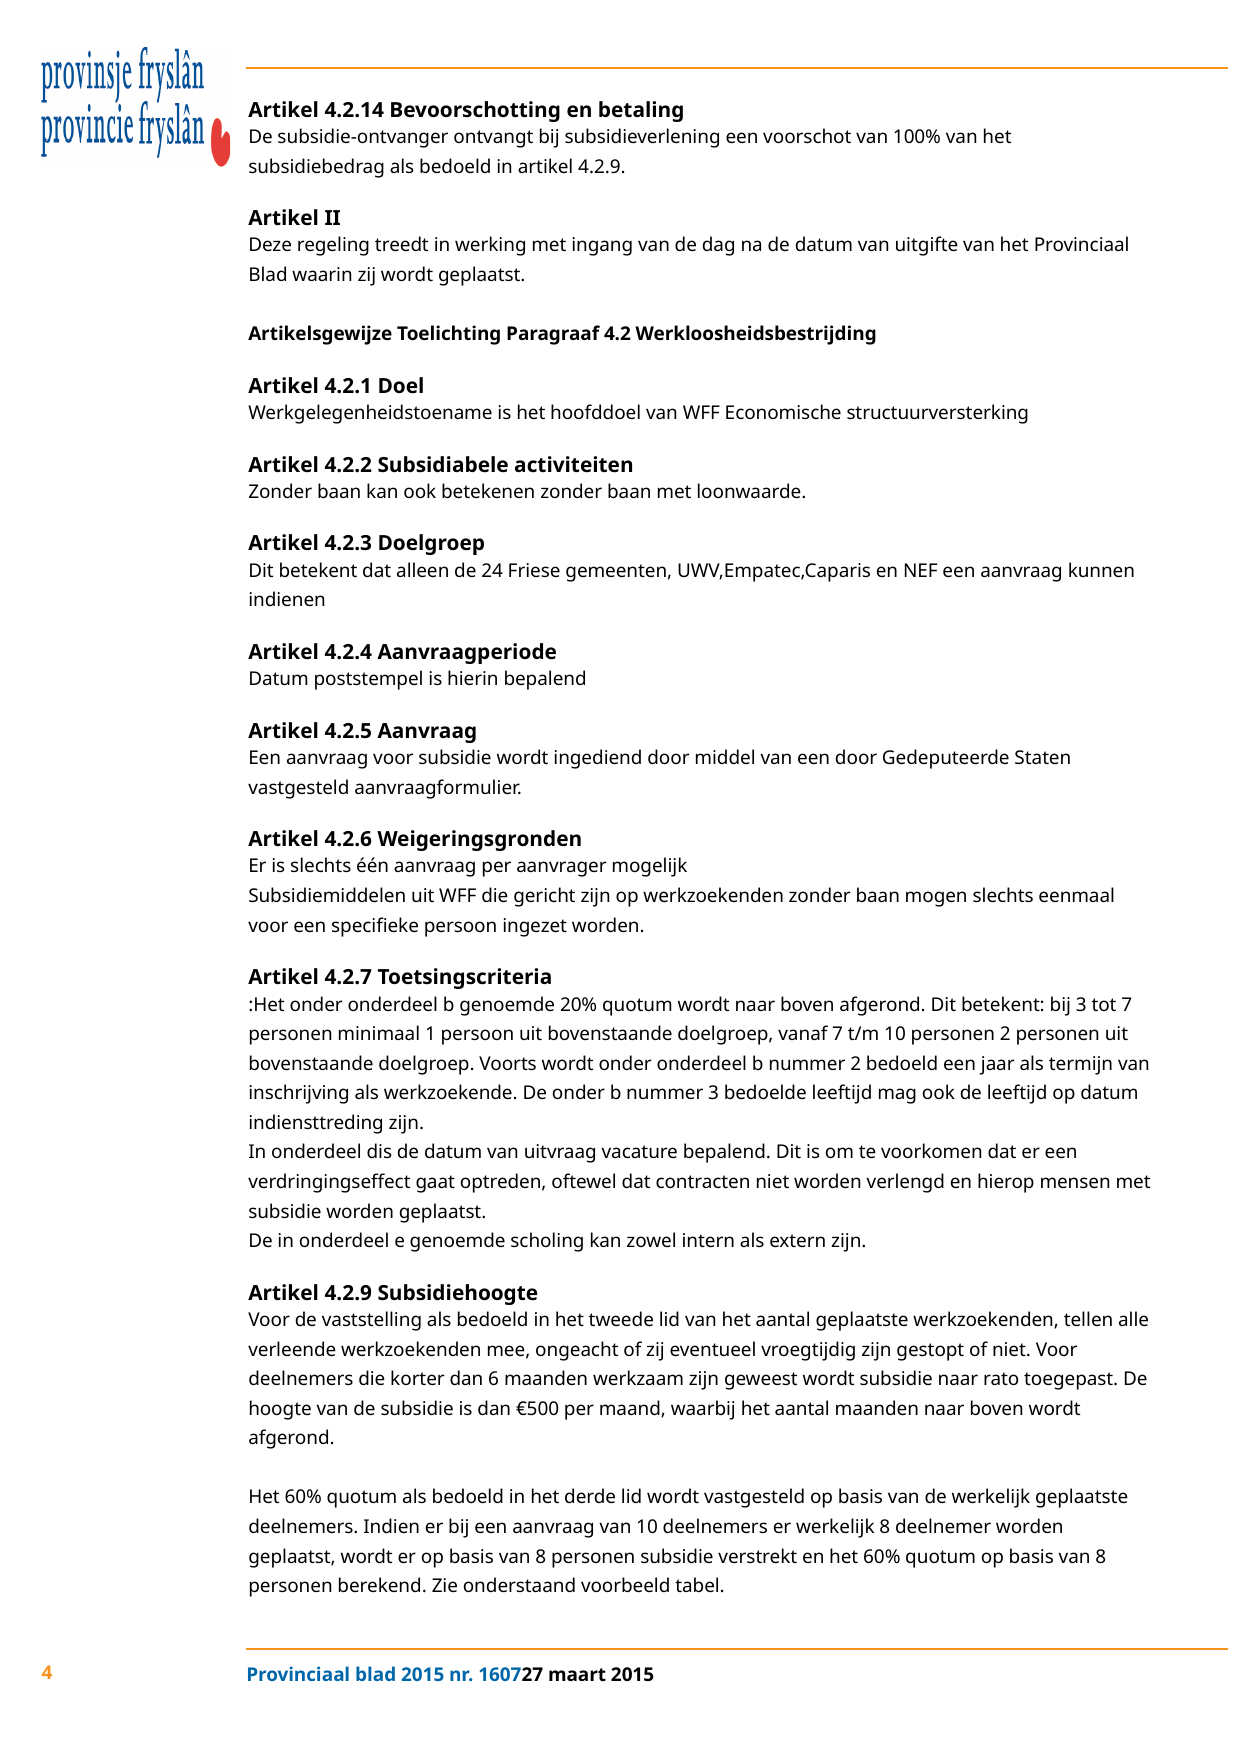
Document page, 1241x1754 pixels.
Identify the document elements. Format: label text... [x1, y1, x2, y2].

text Subsidiemiddelen uit WFF die gericht zijn op werkzoekenden zonder baan mogen slechts eenmaal voor een specifieke persoon ingezet worden. [248, 882, 1152, 938]
text Zonder baan kan ook betekenen zonder baan met loonwaarde. [248, 478, 1152, 504]
text Artikel 4.2.7 Toetsingscriteria [248, 962, 1152, 991]
text Artikel II [248, 203, 1152, 232]
text Artikel 4.2.5 Aanvraag [248, 716, 1152, 744]
text Datum poststempel is hierin bepalend [248, 665, 1152, 691]
text Het 60% quotum als bedoeld in het derde lid wordt vastgesteld op basis van de werkelijk geplaatste deelnemers. Indien er bij een aanvraag van 10 deelnemers er werkelijk 8 deelnemer worden geplaatst, wordt er op basis van 8 personen subsidie verstrekt en het 60% quotum op basis van 8 personen berekend. Zie onderstaand voorbeeld tabel. [248, 1484, 1152, 1598]
text Er is slechts één aanvraag per aanvrager mogelijk [248, 853, 1152, 878]
text Artikel 4.2.9 Subsidiehoogte [248, 1278, 1152, 1306]
text Artikel 4.2.14 Bevoorschotting en betaling [248, 95, 1152, 123]
text Artikelsgewijze Toelichting Paragraaf 4.2 Werkloosheidsbestrijding [248, 320, 1152, 346]
text Voor de vaststelling als bedoeld in het tweede lid van het aantal geplaatste werkzoekenden, tellen alle verleende werkzoekenden mee, ongeacht of zij eventueel vroegtijdig zijn gestopt of niet. Voor deelnemers die korter dan 6 maanden werkzaam zijn geweest wordt subsidie naar rato toegepast. De hoogte van de subsidie is dan €500 per maand, waarbij het aantal maanden naar boven wordt afgerond. [248, 1306, 1152, 1450]
text Werkgelegenheidstoename is het hoofddoel van WFF Economische structuurversterking [248, 399, 1152, 425]
text Artikel 4.2.4 Aanvraagperiode [248, 637, 1152, 665]
picture [41, 47, 231, 172]
text De subsidie-ontvanger ontvangt bij subsidieverlening een voorschot van 100% van het subsidiebedrag als bedoeld in artikel 4.2.9. [248, 123, 1152, 178]
text Artikel 4.2.2 Subsidiabele activiteiten [248, 450, 1152, 478]
text De in onderdeel e genoemde scholing kan zowel intern als extern zijn. [248, 1227, 1152, 1253]
text Artikel 4.2.6 Weigeringsgronden [248, 824, 1152, 853]
text :Het onder onderdeel b genoemde 20% quotum wordt naar boven afgerond. Dit betekent: bij 3 tot 7 personen minimaal 1 persoon uit bovenstaande doelgroep, vanaf 7 t/m 10 personen 2 personen uit bovenstaande doelgroep. Voorts wordt onder onderdeel b nummer 2 bedoeld een jaar als termijn van inschrijving als werkzoekende. De onder b nummer 3 bedoelde leeftijd mag ook de leeftijd op datum indiensttreding zijn. [248, 991, 1152, 1135]
text Dit betekent dat alleen de 24 Friese gemeenten, UWV,Empatec,Caparis en NEF een aanvraag kunnen indienen [248, 557, 1152, 612]
text Artikel 4.2.1 Doel [248, 371, 1152, 399]
text Deze regeling treedt in werking met ingang van de dag na de datum van uitgifte van het Provinciaal Blad waarin zij wordt geplaatst. [248, 232, 1152, 287]
text Artikel 4.2.3 Doelgroep [248, 528, 1152, 557]
text In onderdeel dis de datum van uitvraag vacature bepalend. Dit is om te voorkomen dat er een verdringingseffect gaat optreden, oftewel dat contracten niet worden verlengd en hierop mensen met subsidie worden geplaatst. [248, 1139, 1152, 1223]
text Een aanvraag voor subsidie wordt ingediend door middel van een door Gedeputeerde Staten vastgesteld aanvraagformulier. [248, 744, 1152, 799]
